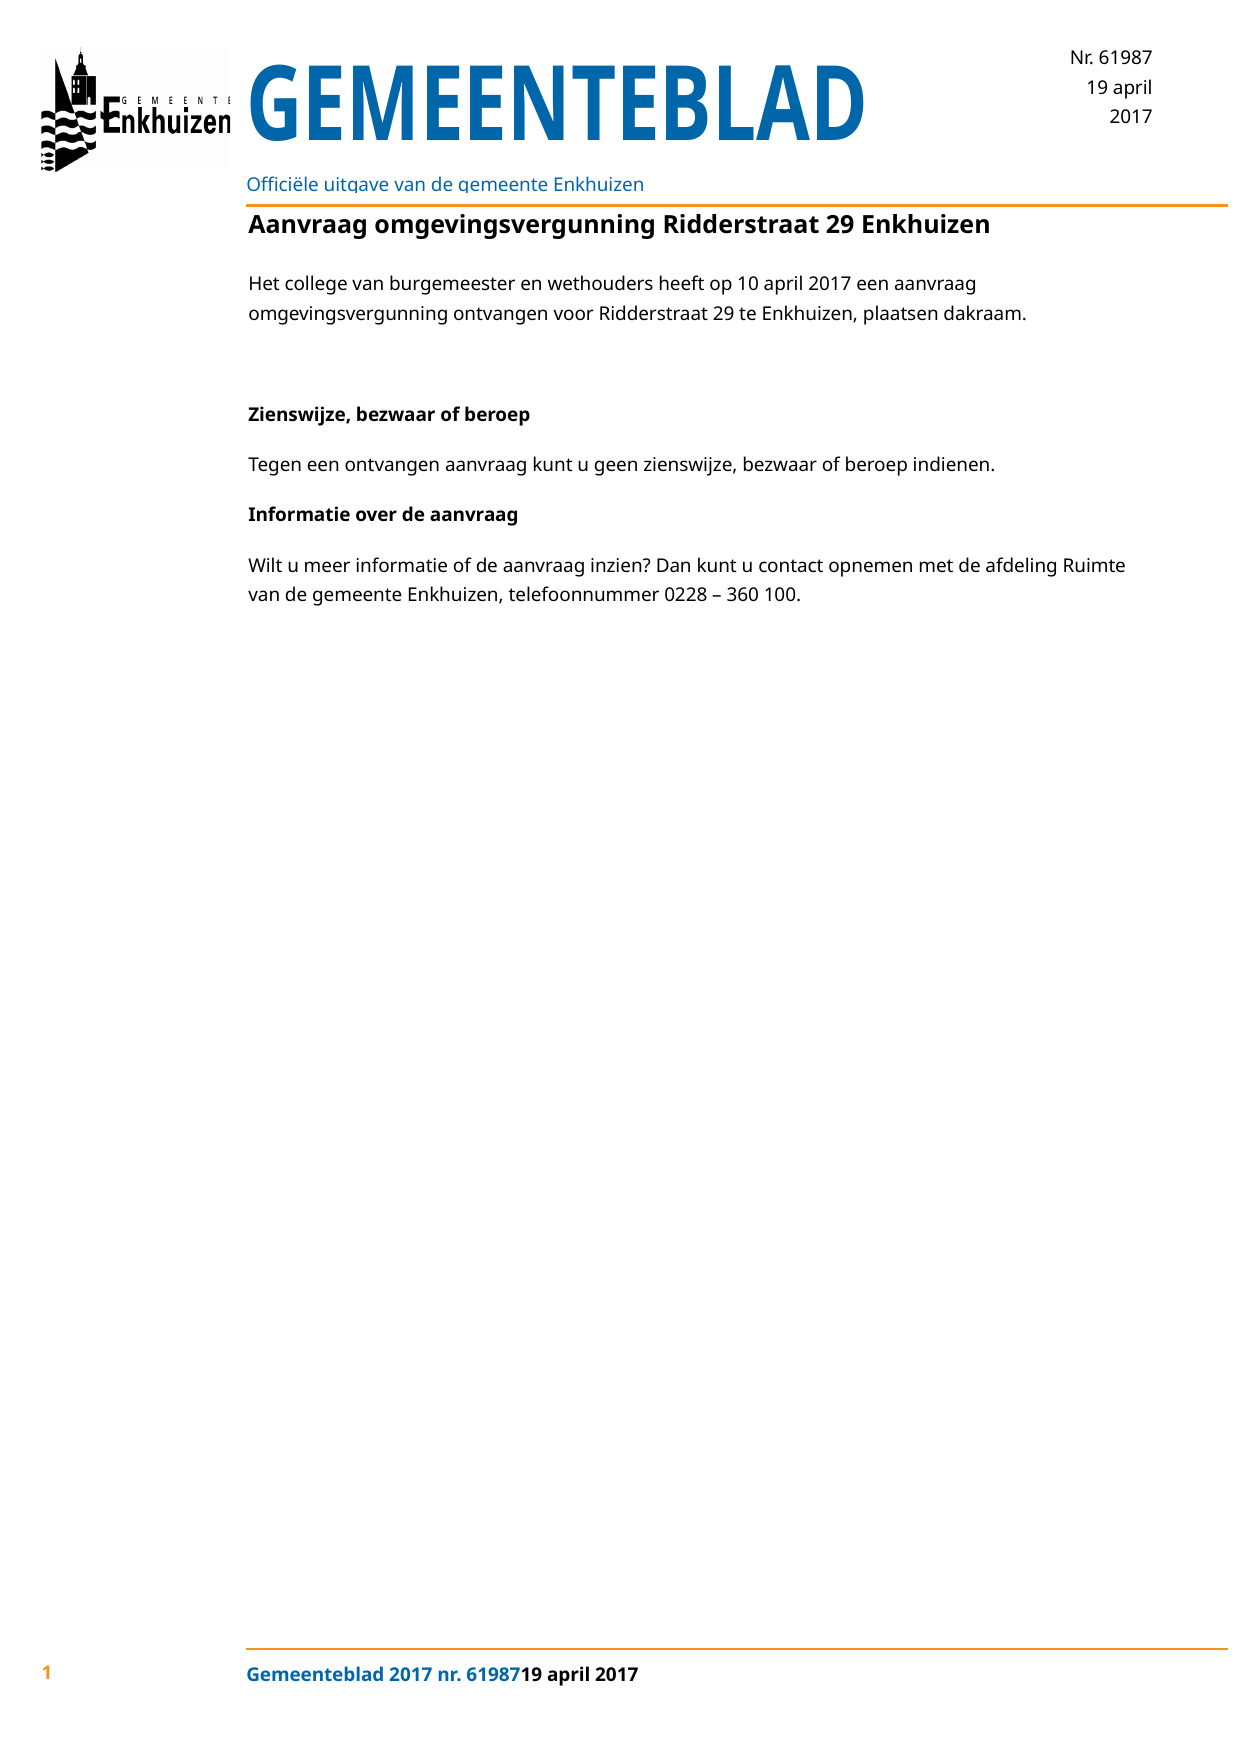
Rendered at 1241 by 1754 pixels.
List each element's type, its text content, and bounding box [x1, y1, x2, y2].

text Informatie over de aanvraag [248, 502, 1152, 527]
text Zienswijze, bezwaar of beroep [248, 401, 1152, 426]
text Wilt u meer informatie of de aanvraag inzien? Dan kunt u contact opnemen met de afdeling Ruimte van de gemeente Enkhuizen, telefoonnummer 0228 – 360 100. [248, 552, 1152, 607]
text Het college van burgemeester en wethouders heeft op 10 april 2017 een aanvraag omgevingsvergunning ontvangen voor Ridderstraat 29 te Enkhuizen, plaatsen dakraam. [248, 270, 1152, 326]
text Aanvraag omgevingsvergunning Ridderstraat 29 Enkhuizen [248, 207, 1152, 241]
text Tegen een ontvangen aanvraag kunt u geen zienswijze, bezwaar of beroep indienen. [248, 451, 1152, 477]
picture [41, 47, 231, 172]
